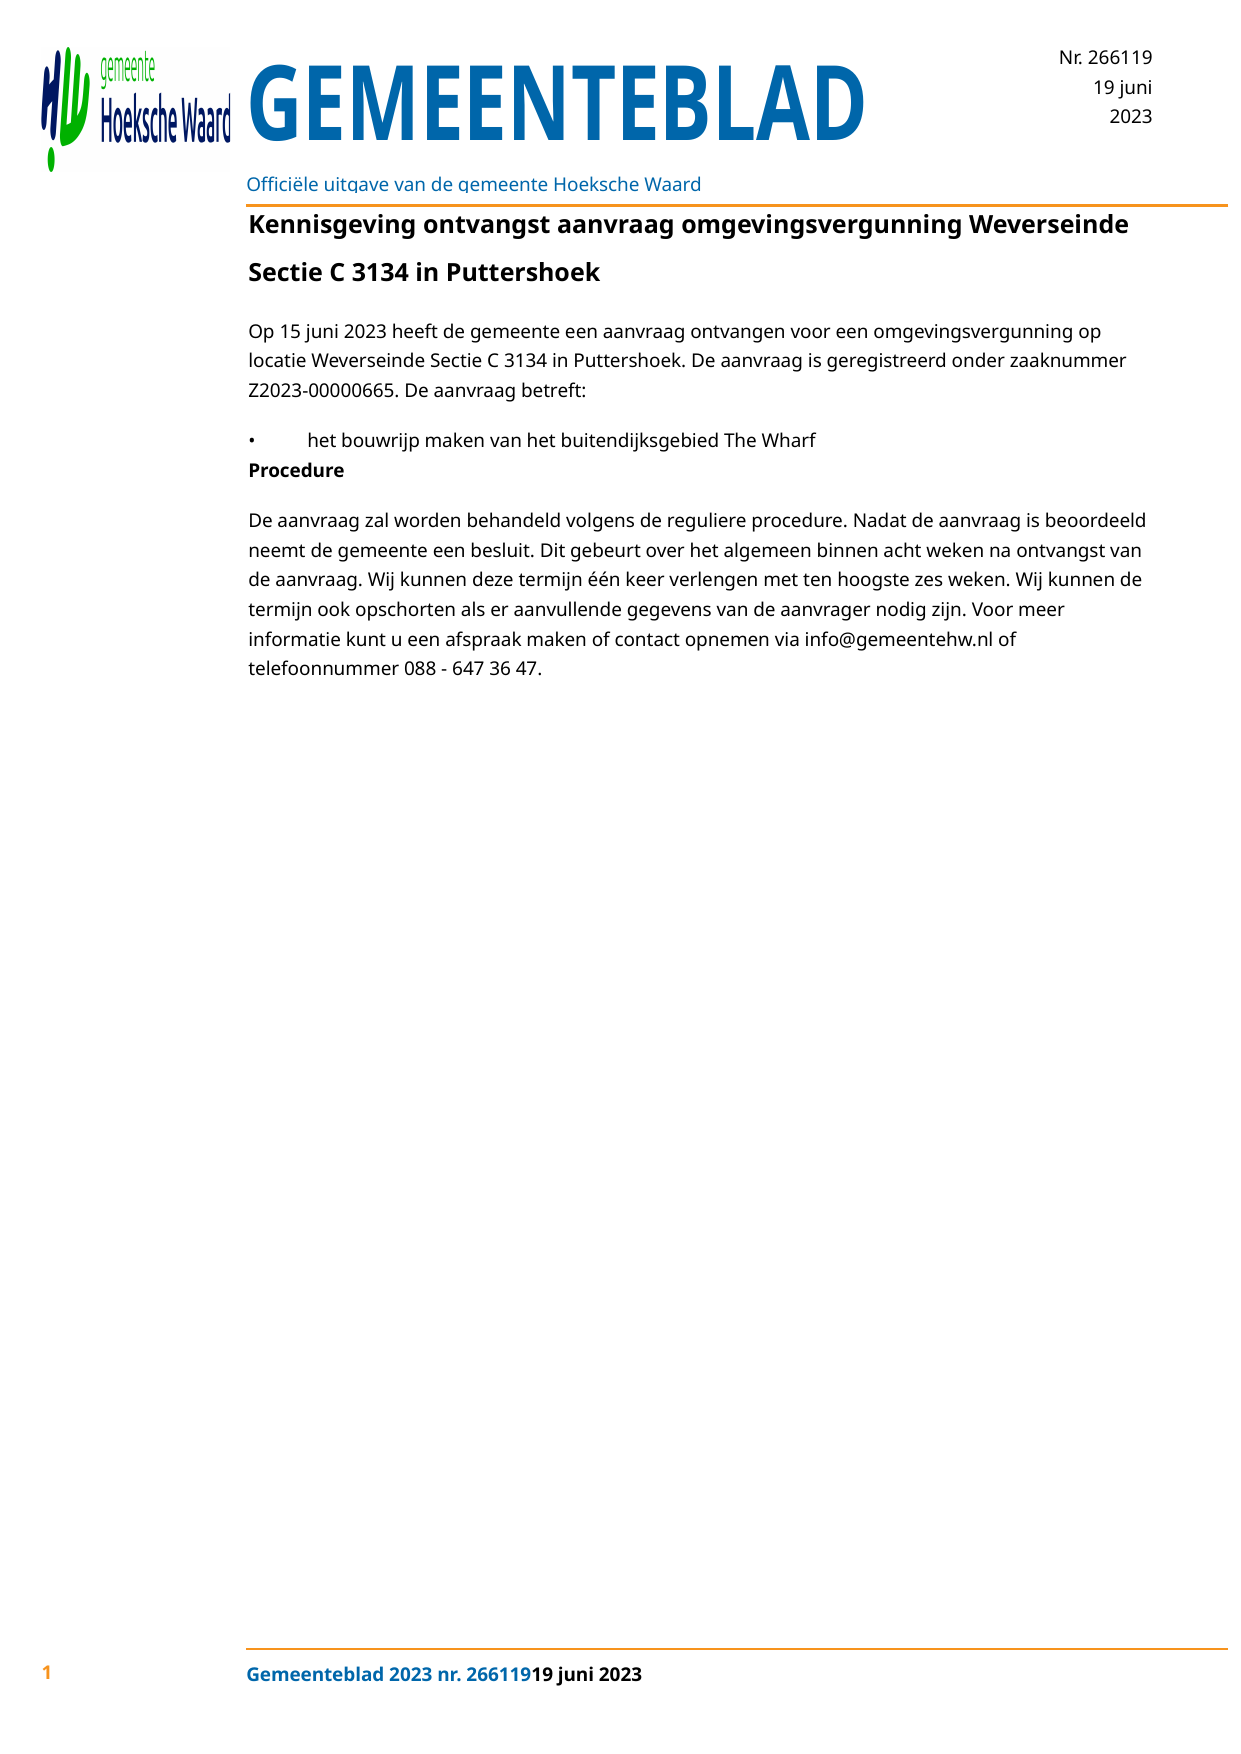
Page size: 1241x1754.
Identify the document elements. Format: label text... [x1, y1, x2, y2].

text Kennisgeving ontvangst aanvraag omgevingsvergunning Weverseinde Sectie C 3134 in Puttershoek [248, 207, 1152, 288]
text Procedure [248, 457, 1152, 483]
text De aanvraag zal worden behandeld volgens de reguliere procedure. Nadat de aanvraag is beoordeeld neemt de gemeente een besluit. Dit gebeurt over het algemeen binnen acht weken na ontvangst van de aanvraag. Wij kunnen deze termijn één keer verlengen met ten hoogste zes weken. Wij kunnen de termijn ook opschorten als er aanvullende gegevens van de aanvrager nodig zijn. Voor meer informatie kunt u een afspraak maken of contact opnemen via info@gemeentehw.nl of telefoonnummer 088 - 647 36 47. [248, 507, 1152, 681]
text Op 15 juni 2023 heeft de gemeente een aanvraag ontvangen voor een omgevingsvergunning op locatie Weverseinde Sectie C 3134 in Puttershoek. De aanvraag is geregistreerd onder zaaknummer Z2023-00000665. De aanvraag betreft: [248, 318, 1152, 403]
picture [41, 47, 231, 172]
list het bouwrijp maken van het buitendijksgebied The Wharf [248, 427, 1152, 453]
